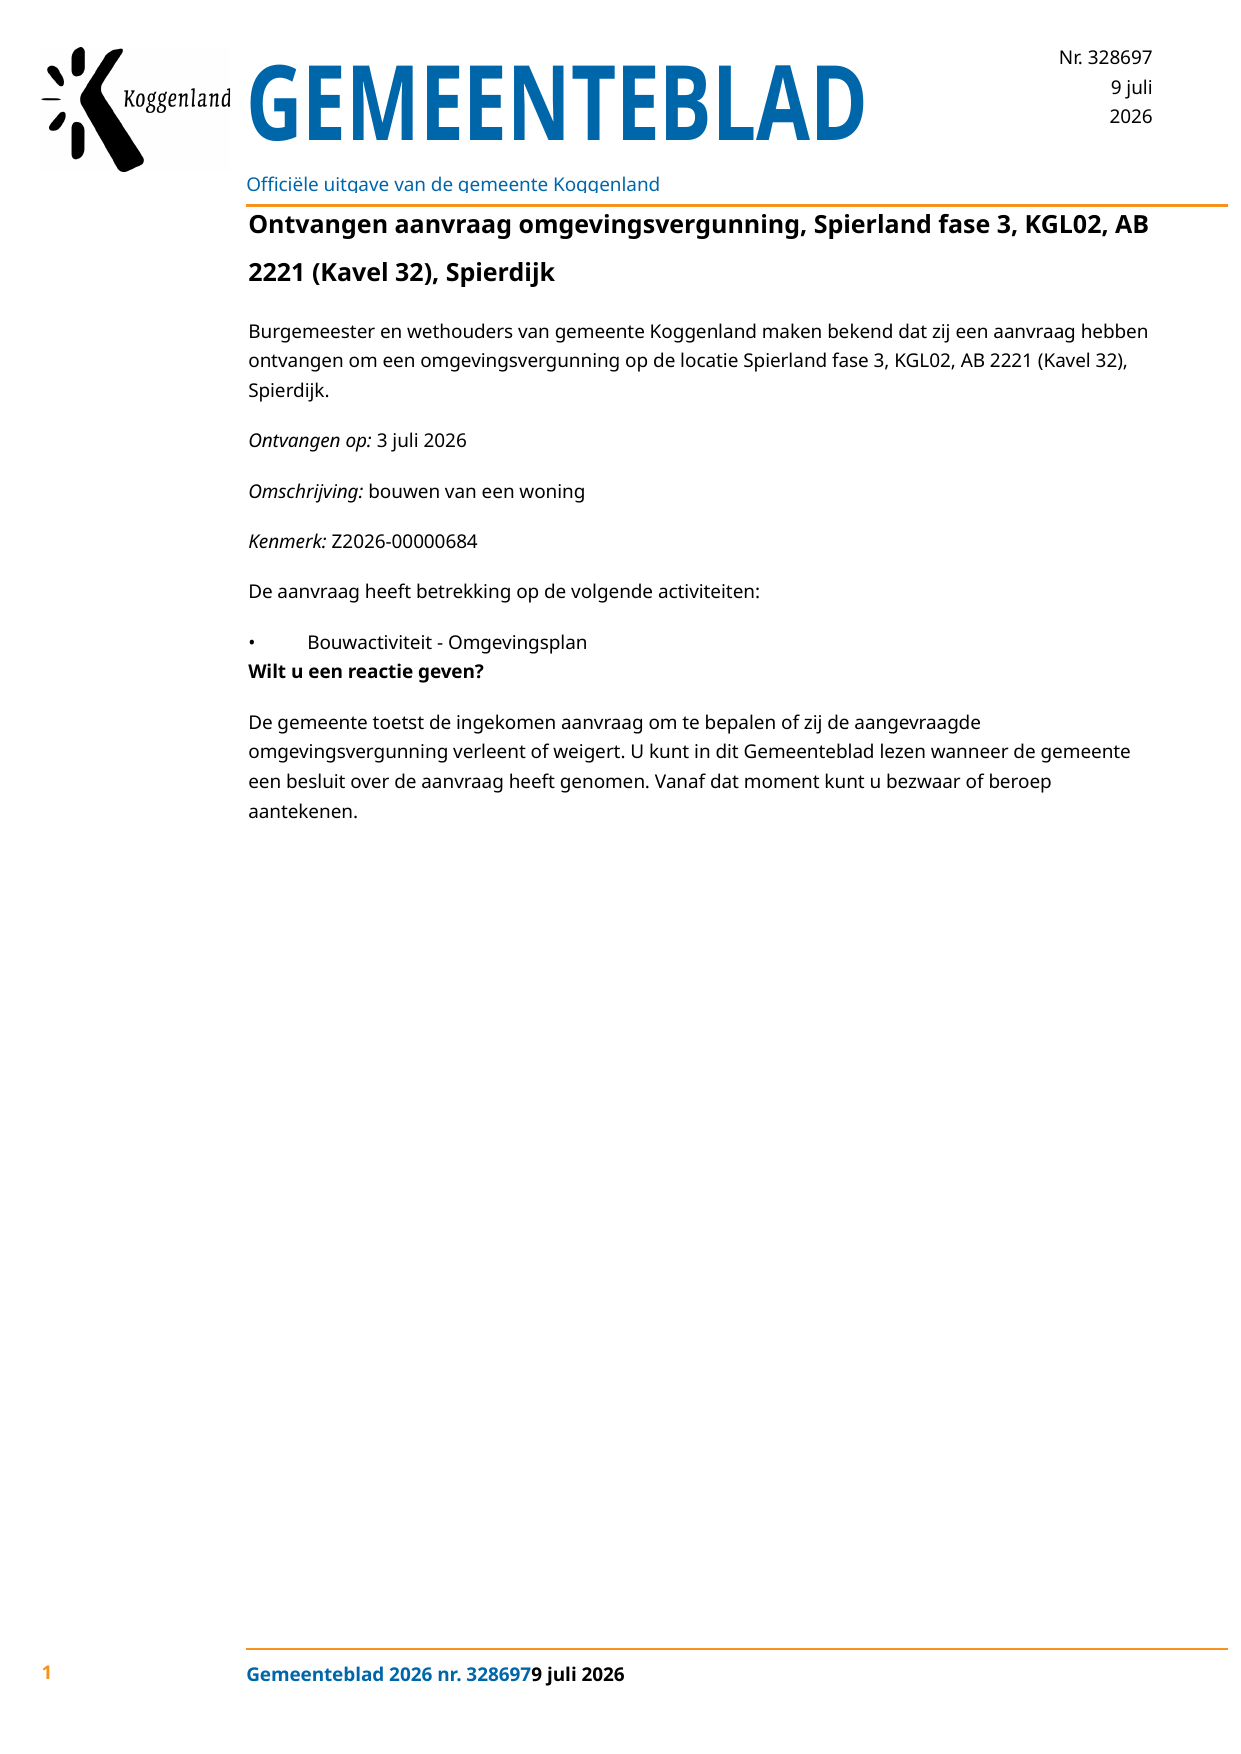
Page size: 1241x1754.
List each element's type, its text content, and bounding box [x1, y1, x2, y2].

text Burgemeester en wethouders van gemeente Koggenland maken bekend dat zij een aanvraag hebben ontvangen om een omgevingsvergunning op de locatie Spierland fase 3, KGL02, AB 2221 (Kavel 32), Spierdijk. [248, 318, 1152, 403]
text Ontvangen op: 3 juli 2026 [248, 427, 1152, 453]
text De aanvraag heeft betrekking op de volgende activiteiten: [248, 579, 1152, 604]
text Kenmerk: Z2026-00000684 [248, 528, 1152, 554]
text Ontvangen aanvraag omgevingsvergunning, Spierland fase 3, KGL02, AB 2221 (Kavel 32), Spierdijk [248, 207, 1152, 288]
list Bouwactiviteit - Omgevingsplan [248, 629, 1152, 655]
text De gemeente toetst de ingekomen aanvraag om te bepalen of zij de aangevraagde omgevingsvergunning verleent of weigert. U kunt in dit Gemeenteblad lezen wanneer de gemeente een besluit over de aanvraag heeft genomen. Vanaf dat moment kunt u bezwaar of beroep aantekenen. [248, 709, 1152, 824]
text Wilt u een reactie geven? [248, 659, 1152, 684]
text Omschrijving: bouwen van een woning [248, 478, 1152, 504]
picture [41, 47, 231, 172]
